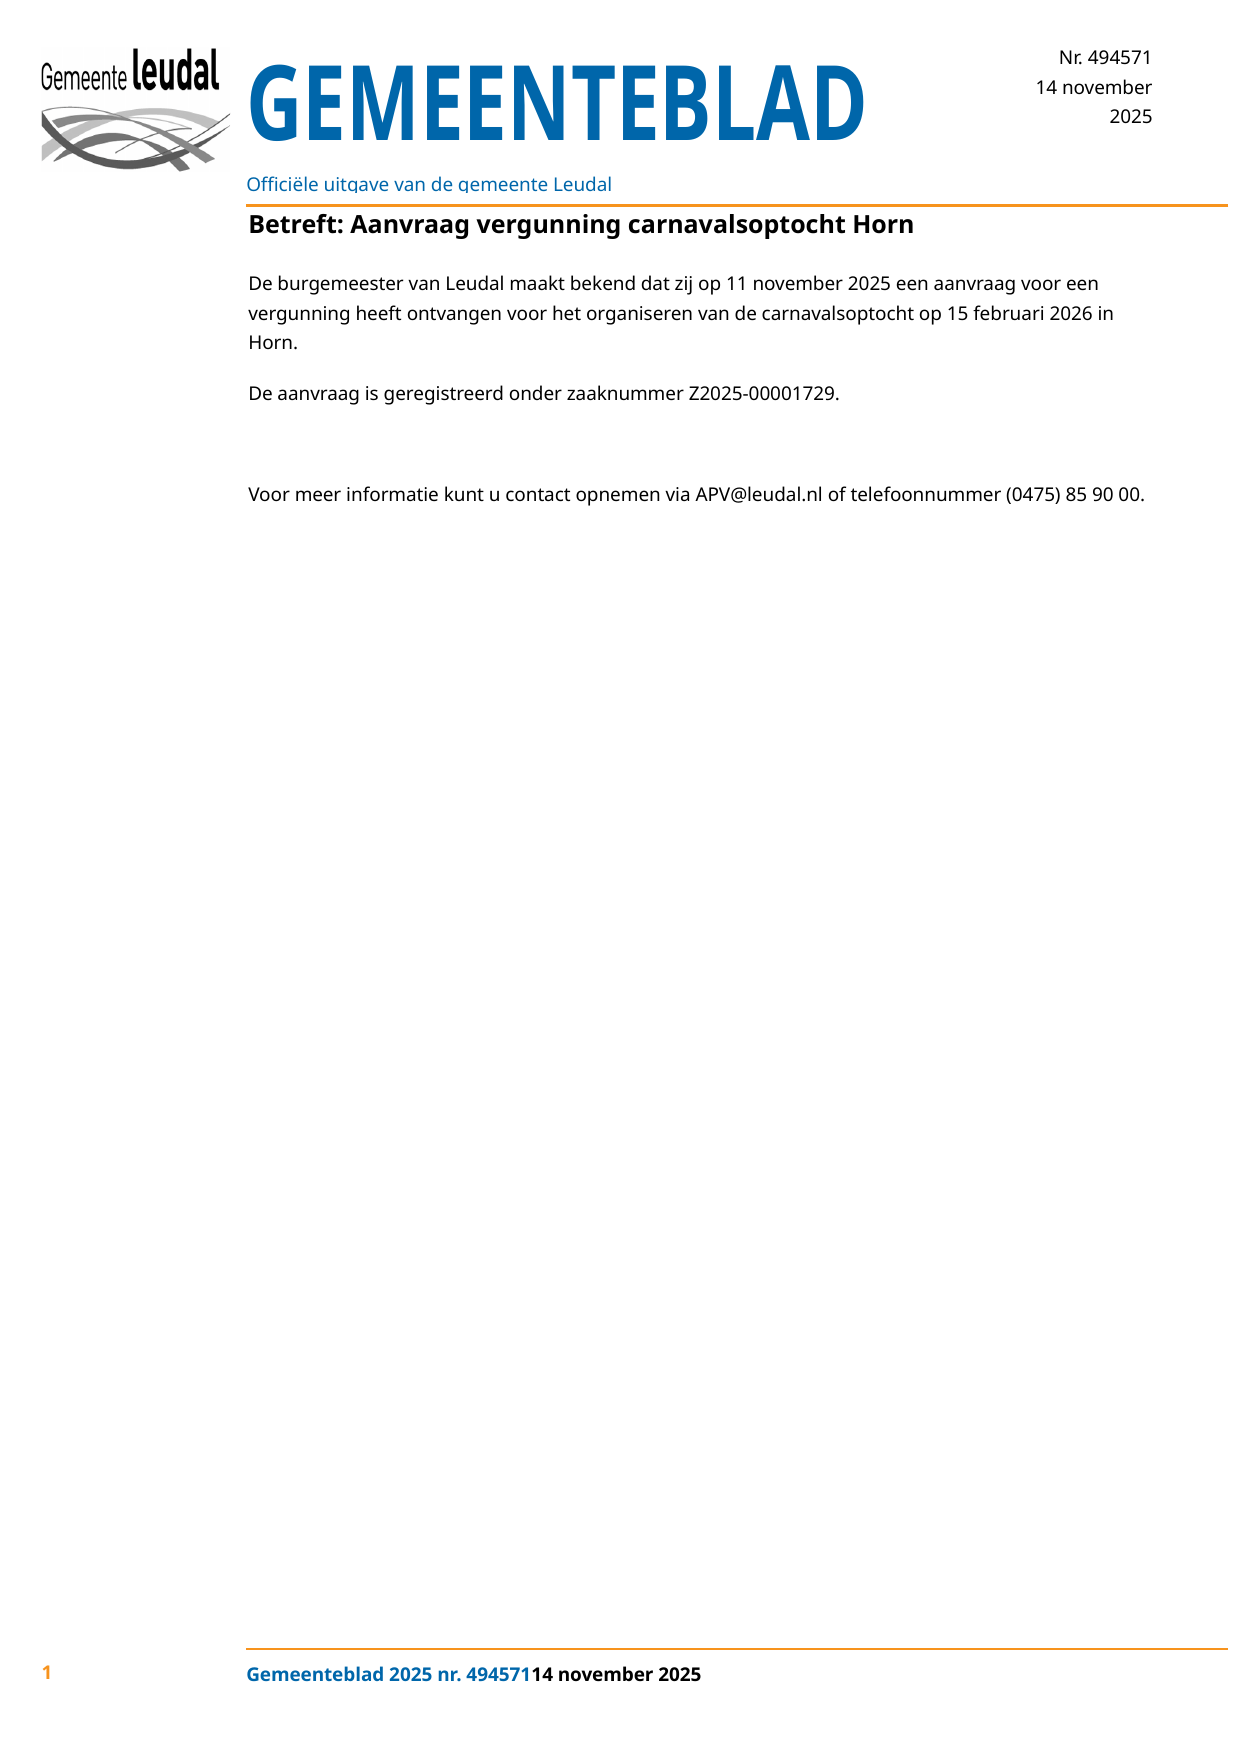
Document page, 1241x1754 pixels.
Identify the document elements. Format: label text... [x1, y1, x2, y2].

text Voor meer informatie kunt u contact opnemen via APV@leudal.nl of telefoonnummer (0475) 85 90 00. [248, 481, 1152, 506]
text De aanvraag is geregistreerd onder zaaknummer Z2025-00001729. [248, 380, 1152, 406]
text De burgemeester van Leudal maakt bekend dat zij op 11 november 2025 een aanvraag voor een vergunning heeft ontvangen voor het organiseren van de carnavalsoptocht op 15 februari 2026 in Horn. [248, 270, 1152, 355]
text Betreft: Aanvraag vergunning carnavalsoptocht Horn [248, 207, 1152, 241]
picture [41, 47, 231, 172]
